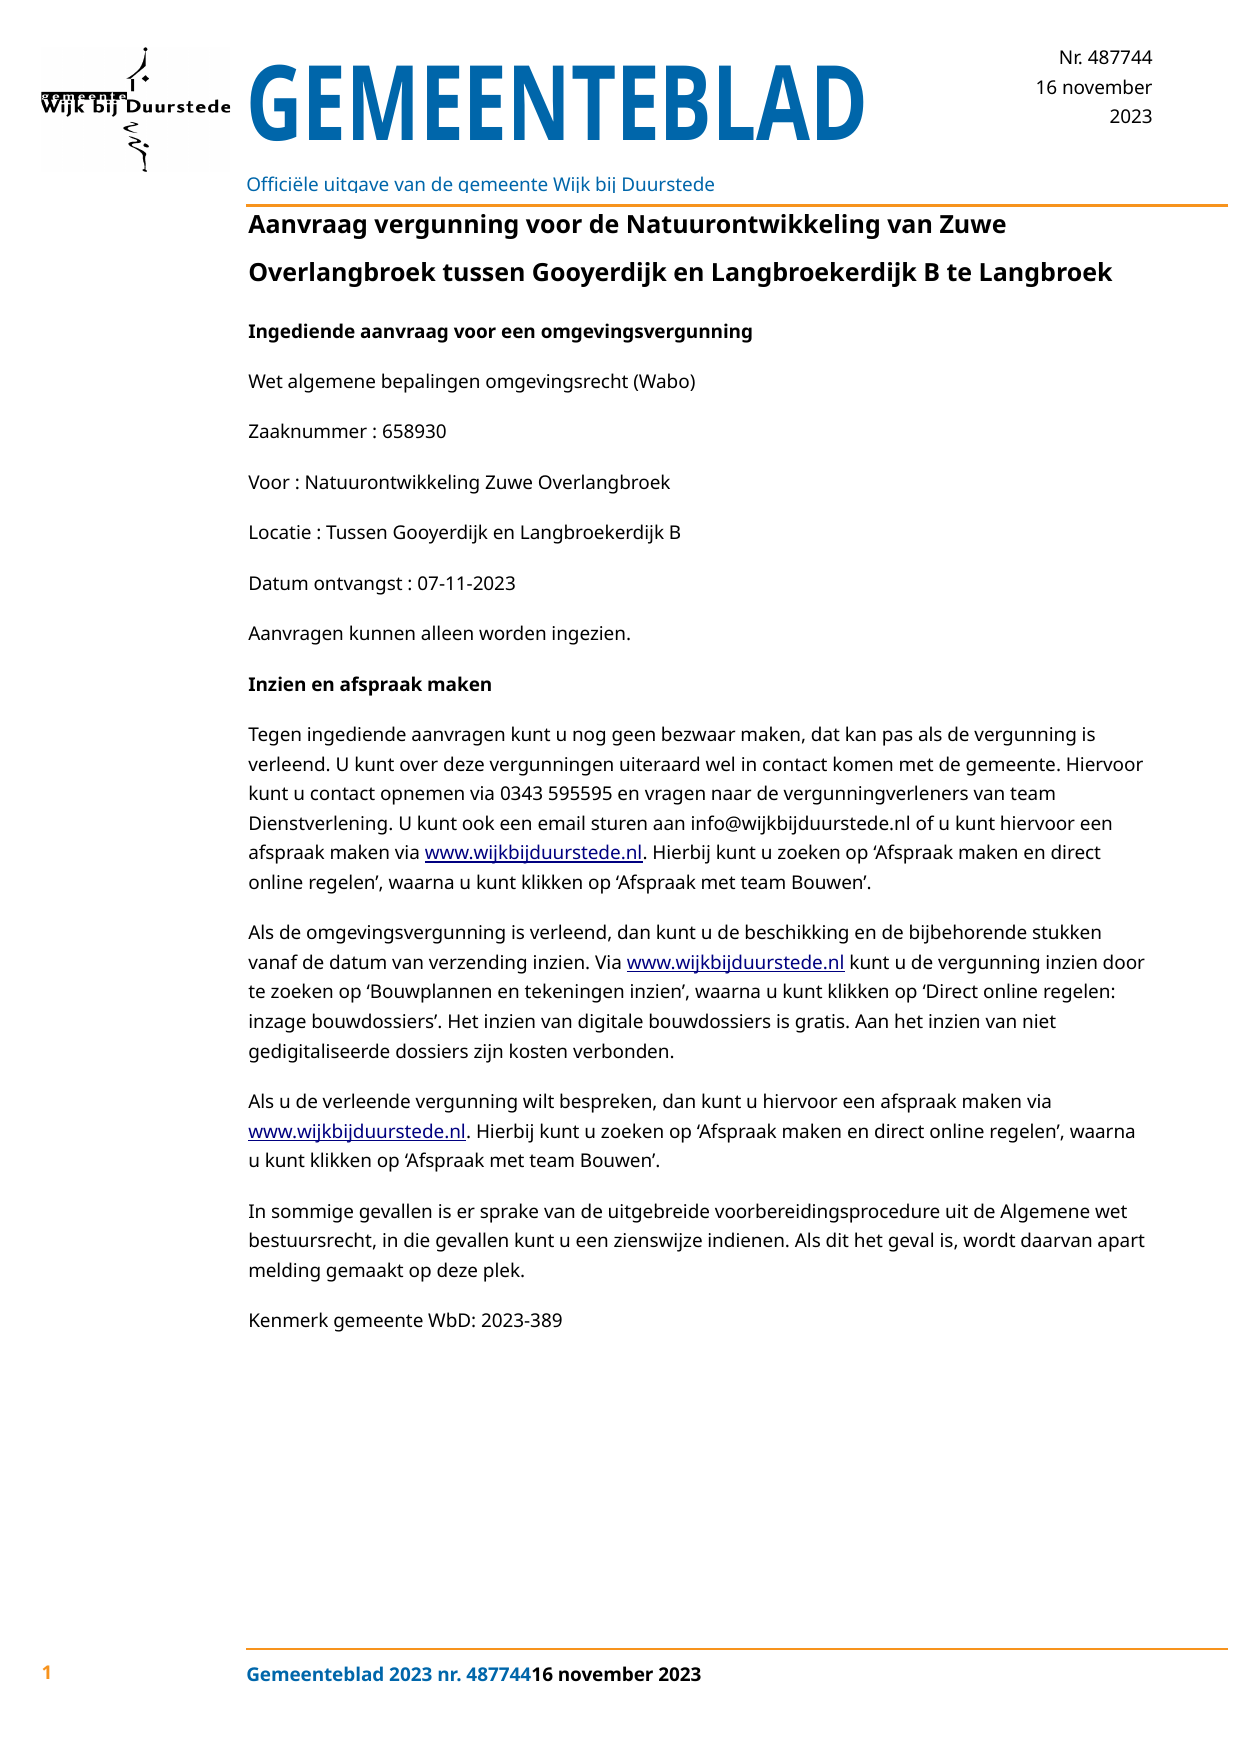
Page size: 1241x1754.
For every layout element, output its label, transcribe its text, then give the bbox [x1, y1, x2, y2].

text Zaaknummer : 658930 [248, 419, 1152, 444]
text Datum ontvangst : 07-11-2023 [248, 570, 1152, 596]
text Inzien en afspraak maken [248, 671, 1152, 697]
text Als u de verleende vergunning wilt bespreken, dan kunt u hiervoor een afspraak maken via www.wijkbijduurstede.nl. Hierbij kunt u zoeken op ‘Afspraak maken en direct online regelen’, waarna u kunt klikken op ‘Afspraak met team Bouwen’. [248, 1088, 1152, 1173]
text Wet algemene bepalingen omgevingsrecht (Wabo) [248, 368, 1152, 394]
text Ingediende aanvraag voor een omgevingsvergunning [248, 318, 1152, 344]
text Als de omgevingsvergunning is verleend, dan kunt u de beschikking en de bijbehorende stukken vanaf de datum van verzending inzien. Via www.wijkbijduurstede.nl kunt u de vergunning inzien door te zoeken op ‘Bouwplannen en tekeningen inzien’, waarna u kunt klikken op ‘Direct online regelen: inzage bouwdossiers’. Het inzien van digitale bouwdossiers is gratis. Aan het inzien van niet gedigitaliseerde dossiers zijn kosten verbonden. [248, 919, 1152, 1064]
picture [41, 47, 231, 172]
text Locatie : Tussen Gooyerdijk en Langbroekerdijk B [248, 519, 1152, 545]
text Kenmerk gemeente WbD: 2023-389 [248, 1307, 1152, 1333]
text In sommige gevallen is er sprake van de uitgebreide voorbereidingsprocedure uit de Algemene wet bestuursrecht, in die gevallen kunt u een zienswijze indienen. Als dit het geval is, wordt daarvan apart melding gemaakt op deze plek. [248, 1198, 1152, 1283]
text Aanvraag vergunning voor de Natuurontwikkeling van Zuwe Overlangbroek tussen Gooyerdijk en Langbroekerdijk B te Langbroek [248, 207, 1152, 288]
text Aanvragen kunnen alleen worden ingezien. [248, 620, 1152, 646]
text Voor : Natuurontwikkeling Zuwe Overlangbroek [248, 469, 1152, 495]
text Tegen ingediende aanvragen kunt u nog geen bezwaar maken, dat kan pas als de vergunning is verleend. U kunt over deze vergunningen uiteraard wel in contact komen met de gemeente. Hiervoor kunt u contact opnemen via 0343 595595 en vragen naar de vergunningverleners van team Dienstverlening. U kunt ook een email sturen aan info@wijkbijduurstede.nl of u kunt hiervoor een afspraak maken via www.wijkbijduurstede.nl. Hierbij kunt u zoeken op ‘Afspraak maken en direct online regelen’, waarna u kunt klikken op ‘Afspraak met team Bouwen’. [248, 721, 1152, 895]
